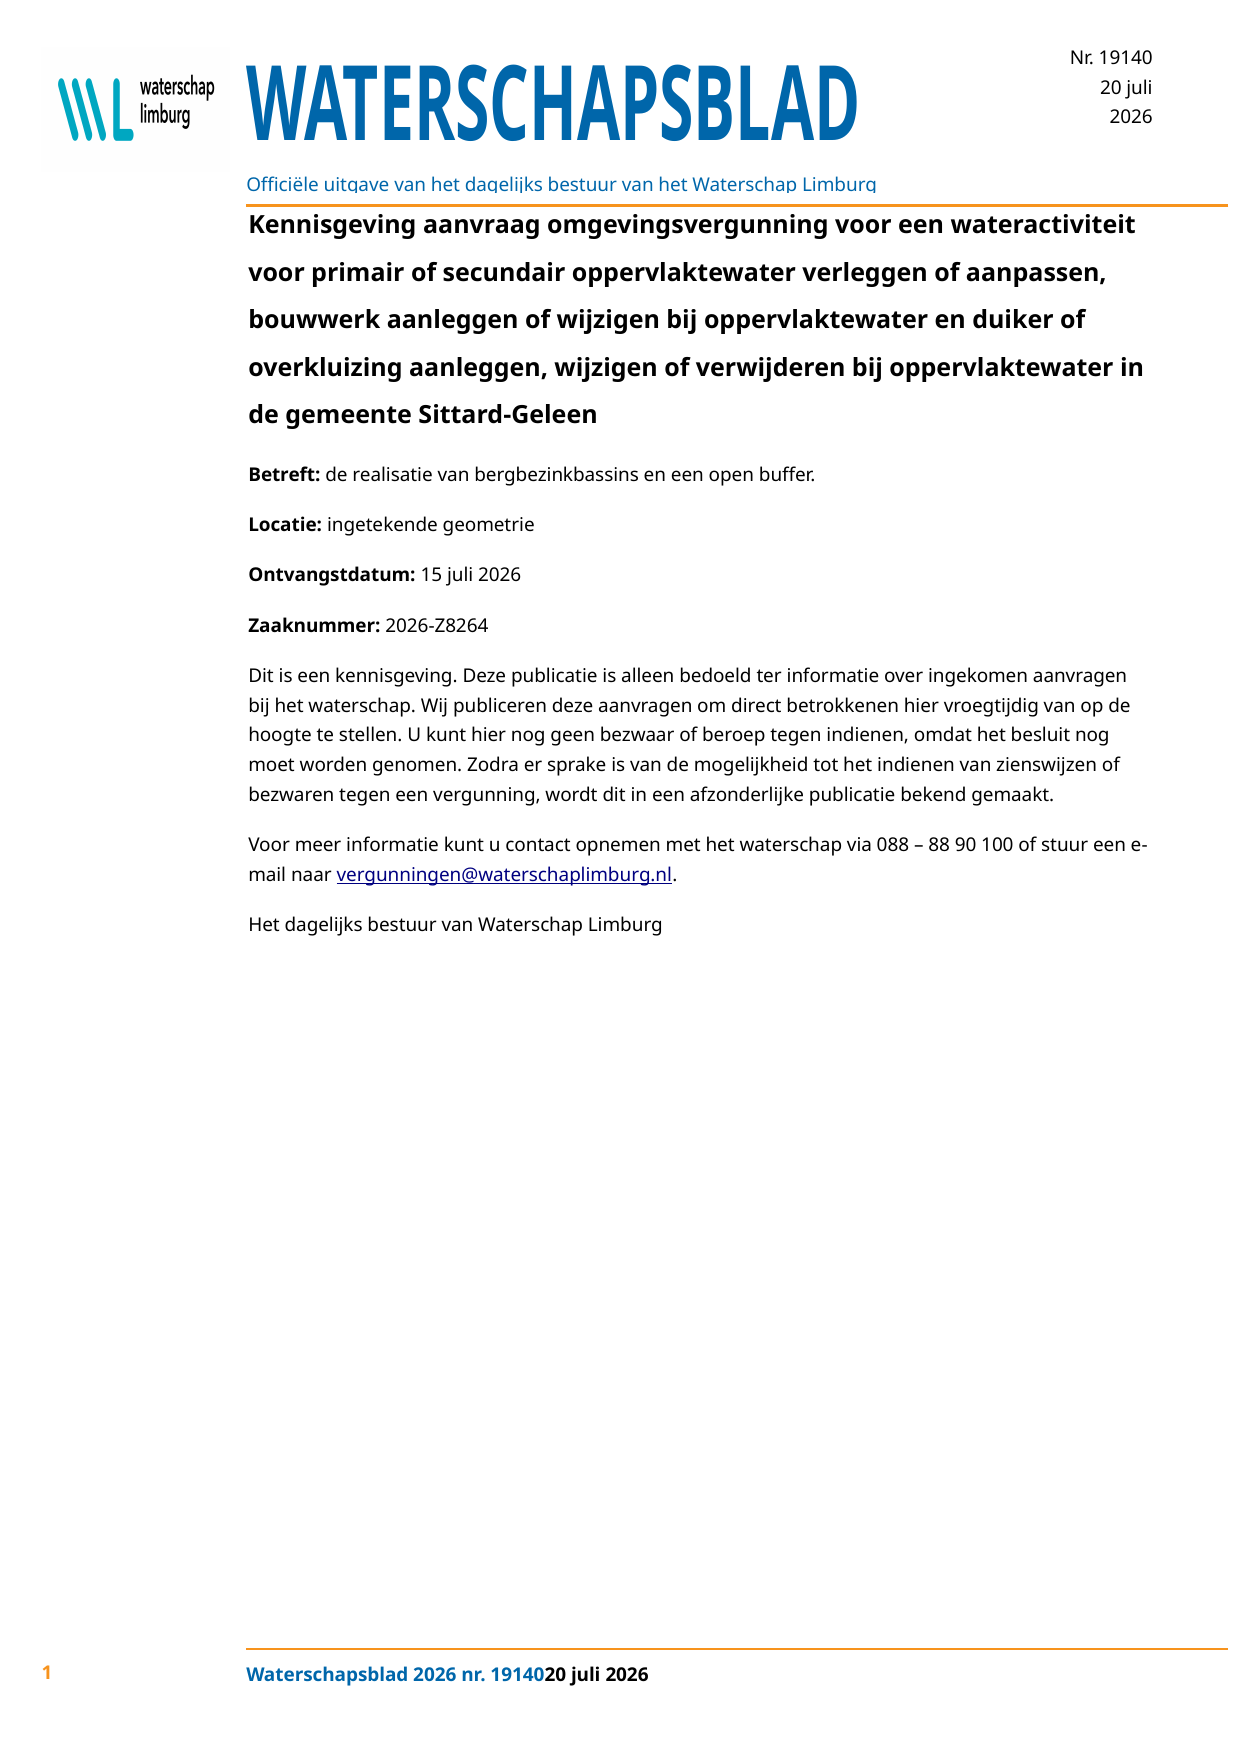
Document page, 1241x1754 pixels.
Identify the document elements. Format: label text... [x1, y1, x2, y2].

text Het dagelijks bestuur van Waterschap Limburg [248, 911, 1152, 937]
text Voor meer informatie kunt u contact opnemen met het waterschap via 088 – 88 90 100 of stuur een e-mail naar vergunningen@waterschaplimburg.nl. [248, 831, 1152, 886]
picture [41, 47, 231, 172]
text Betreft: de realisatie van bergbezinkbassins en een open buffer. [248, 461, 1152, 486]
text Dit is een kennisgeving. Deze publicatie is alleen bedoeld ter informatie over ingekomen aanvragen bij het waterschap. Wij publiceren deze aanvragen om direct betrokkenen hier vroegtijdig van op de hoogte te stellen. U kunt hier nog geen bezwaar of beroep tegen indienen, omdat het besluit nog moet worden genomen. Zodra er sprake is van de mogelijkheid tot het indienen van zienswijzen of bezwaren tegen een vergunning, wordt dit in een afzonderlijke publicatie bekend gemaakt. [248, 662, 1152, 806]
text Ontvangstdatum: 15 juli 2026 [248, 562, 1152, 587]
text Locatie: ingetekende geometrie [248, 511, 1152, 537]
text Kennisgeving aanvraag omgevingsvergunning voor een wateractiviteit voor primair of secundair oppervlaktewater verleggen of aanpassen, bouwwerk aanleggen of wijzigen bij oppervlaktewater en duiker of overkluizing aanleggen, wijzigen of verwijderen bij oppervlaktewater in de gemeente Sittard-Geleen [248, 207, 1152, 431]
text Zaaknummer: 2026-Z8264 [248, 612, 1152, 638]
